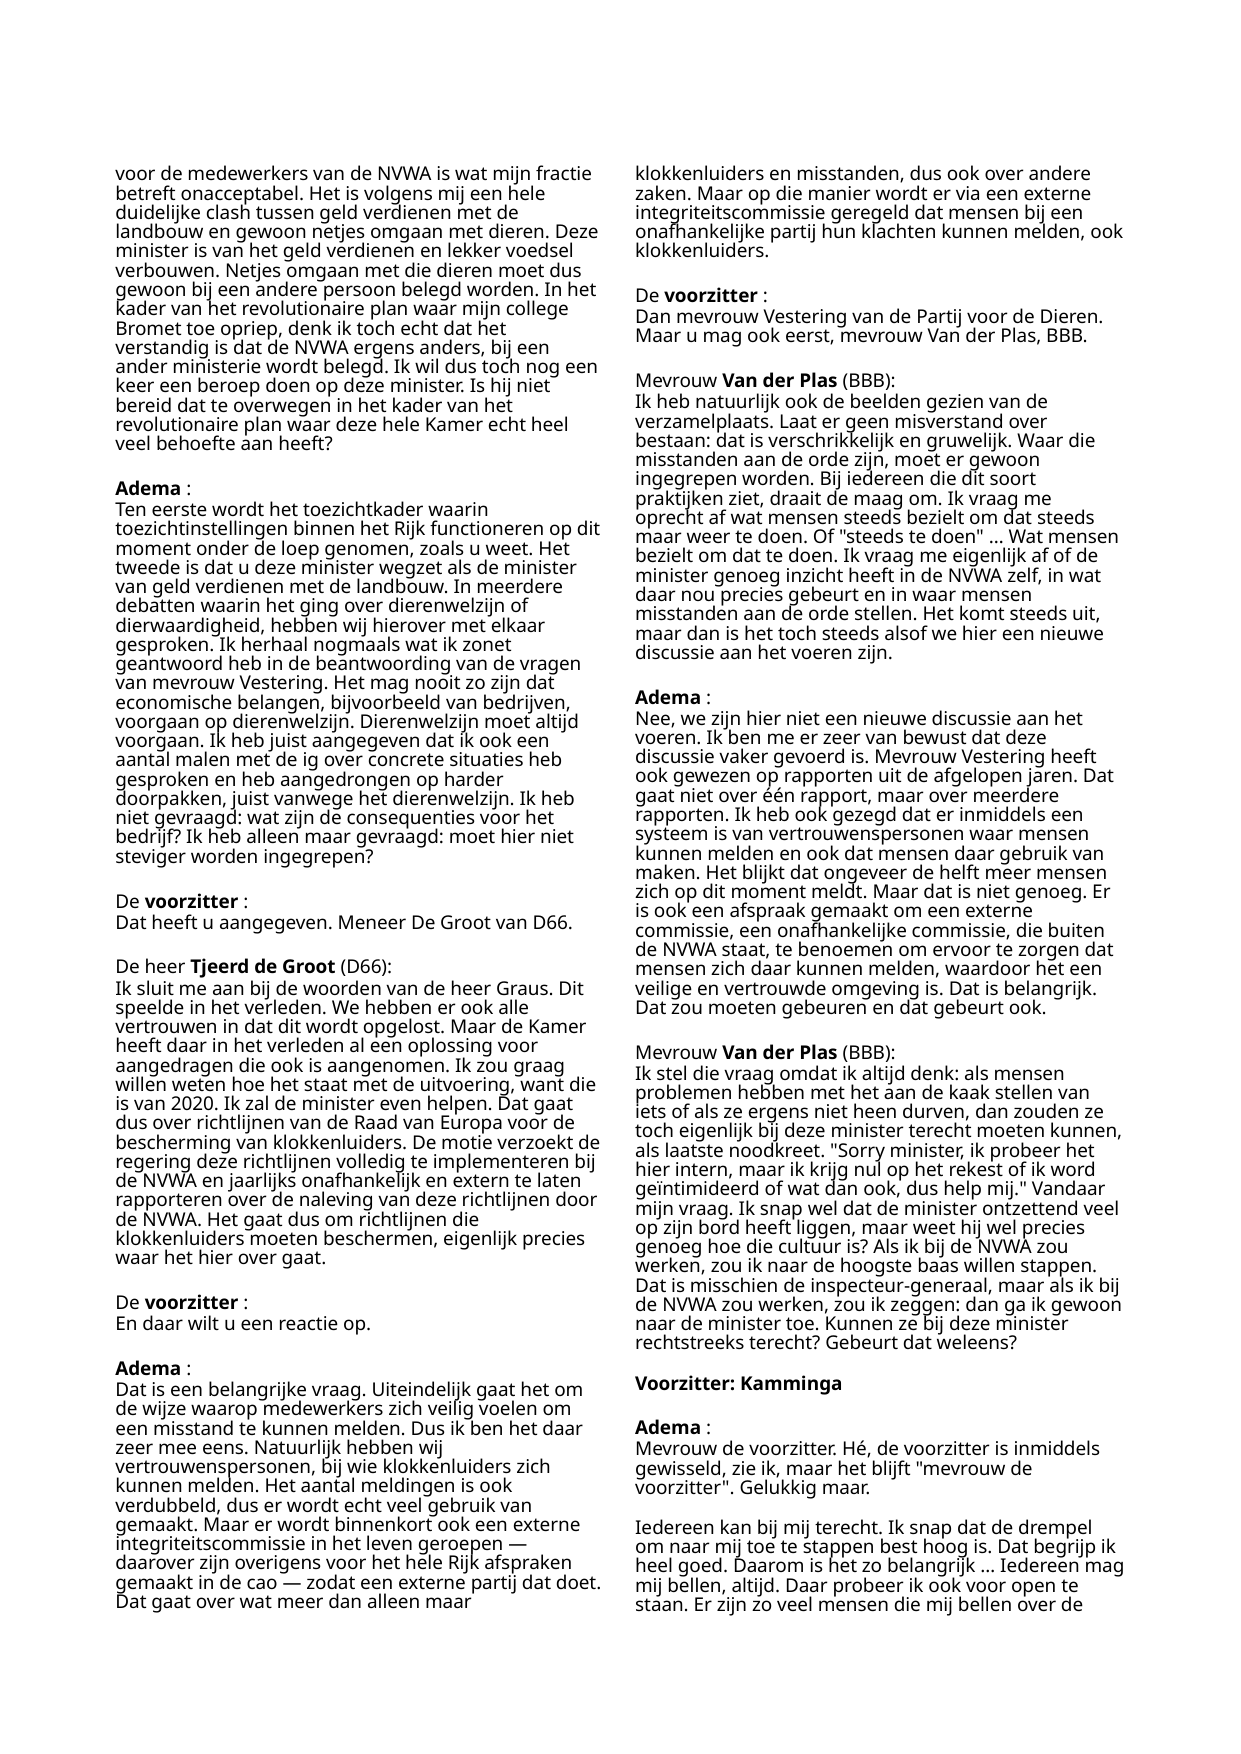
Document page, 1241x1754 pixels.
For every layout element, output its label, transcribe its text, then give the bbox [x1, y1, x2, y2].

text Adema : [635, 684, 1125, 710]
text De voorzitter : [115, 1289, 605, 1315]
text De voorzitter : [115, 888, 605, 914]
text klokkenluiders en misstanden, dus ook over andere zaken. Maar op die manier wordt er via een externe integriteitscommissie geregeld dat mensen bij een onafhankelijke partij hun klachten kunnen melden, ook klokkenluiders. [635, 165, 1125, 262]
text Dan mevrouw Vestering van de Partij voor de Dieren. Maar u mag ook eerst, mevrouw Van der Plas, BBB. [635, 308, 1125, 347]
text Mevrouw Van der Plas (BBB): [635, 1039, 1125, 1064]
text Dat is een belangrijke vraag. Uiteindelijk gaat het om de wijze waarop medewerkers zich veilig voelen om een misstand te kunnen melden. Dus ik ben het daar zeer mee eens. Natuurlijk hebben wij vertrouwenspersonen, bij wie klokkenluiders zich kunnen melden. Het aantal meldingen is ook verdubbeld, dus er wordt echt veel gebruik van gemaakt. Maar er wordt binnenkort ook een externe integriteitscommissie in het leven geroepen — daarover zijn overigens voor het hele Rijk afspraken gemaakt in de cao — zodat een externe partij dat doet. Dat gaat over wat meer dan alleen maar [115, 1381, 605, 1612]
text De voorzitter : [635, 282, 1125, 308]
text Mevrouw de voorzitter. Hé, de voorzitter is inmiddels gewisseld, zie ik, maar het blijft "mevrouw de voorzitter". Gelukkig maar. [635, 1440, 1125, 1498]
text Ten eerste wordt het toezichtkader waarin toezichtinstellingen binnen het Rijk functioneren op dit moment onder de loep genomen, zoals u weet. Het tweede is dat u deze minister wegzet als de minister van geld verdienen met de landbouw. In meerdere debatten waarin het ging over dierenwelzijn of dierwaardigheid, hebben wij hierover met elkaar gesproken. Ik herhaal nogmaals wat ik zonet geantwoord heb in de beantwoording van de vragen van mevrouw Vestering. Het mag nooit zo zijn dat economische belangen, bijvoorbeeld van bedrijven, voorgaan op dierenwelzijn. Dierenwelzijn moet altijd voorgaan. Ik heb juist aangegeven dat ik ook een aantal malen met de ig over concrete situaties heb gesproken en heb aangedrongen op harder doorpakken, juist vanwege het dierenwelzijn. Ik heb niet gevraagd: wat zijn de consequenties voor het bedrijf? Ik heb alleen maar gevraagd: moet hier niet steviger worden ingegrepen? [115, 501, 605, 867]
text Mevrouw Van der Plas (BBB): [635, 368, 1125, 393]
text Ik heb natuurlijk ook de beelden gezien van de verzamelplaats. Laat er geen misverstand over bestaan: dat is verschrikkelijk en gruwelijk. Waar die misstanden aan de orde zijn, moet er gewoon ingegrepen worden. Bij iedereen die dit soort praktijken ziet, draait de maag om. Ik vraag me oprecht af wat mensen steeds bezielt om dat steeds maar weer te doen. Of "steeds te doen" … Wat mensen bezielt om dat te doen. Ik vraag me eigenlijk af of de minister genoeg inzicht heeft in de NVWA zelf, in wat daar nou precies gebeurt en in waar mensen misstanden aan de orde stellen. Het komt steeds uit, maar dan is het toch steeds alsof we hier een nieuwe discussie aan het voeren zijn. [635, 393, 1125, 663]
text Ik stel die vraag omdat ik altijd denk: als mensen problemen hebben met het aan de kaak stellen van iets of als ze ergens niet heen durven, dan zouden ze toch eigenlijk bij deze minister terecht moeten kunnen, als laatste noodkreet. "Sorry minister, ik probeer het hier intern, maar ik krijg nul op het rekest of ik word geïntimideerd of wat dan ook, dus help mij." Vandaar mijn vraag. Ik snap wel dat de minister ontzettend veel op zijn bord heeft liggen, maar weet hij wel precies genoeg hoe die cultuur is? Als ik bij de NVWA zou werken, zou ik naar de hoogste baas willen stappen. Dat is misschien de inspecteur-generaal, maar als ik bij de NVWA zou werken, zou ik zeggen: dan ga ik gewoon naar de minister toe. Kunnen ze bij deze minister rechtstreeks terecht? Gebeurt dat weleens? [635, 1064, 1125, 1354]
text Adema : [115, 1355, 605, 1381]
text Adema : [115, 475, 605, 501]
text Iedereen kan bij mij terecht. Ik snap dat de drempel om naar mij toe te stappen best hoog is. Dat begrijp ik heel goed. Daarom is het zo belangrijk … Iedereen mag mij bellen, altijd. Daar probeer ik ook voor open te staan. Er zijn zo veel mensen die mij bellen over de [635, 1519, 1125, 1615]
text Adema : [635, 1414, 1125, 1440]
text De heer Tjeerd de Groot (D66): [115, 954, 605, 979]
text Dat heeft u aangegeven. Meneer De Groot van D66. [115, 914, 605, 933]
text En daar wilt u een reactie op. [115, 1315, 605, 1334]
text Ik sluit me aan bij de woorden van de heer Graus. Dit speelde in het verleden. We hebben er ook alle vertrouwen in dat dit wordt opgelost. Maar de Kamer heeft daar in het verleden al een oplossing voor aangedragen die ook is aangenomen. Ik zou graag willen weten hoe het staat met de uitvoering, want die is van 2020. Ik zal de minister even helpen. Dat gaat dus over richtlijnen van de Raad van Europa voor de bescherming van klokkenluiders. De motie verzoekt de regering deze richtlijnen volledig te implementeren bij de NVWA en jaarlijks onafhankelijk en extern te laten rapporteren over de naleving van deze richtlijnen door de NVWA. Het gaat dus om richtlijnen die klokkenluiders moeten beschermen, eigenlijk precies waar het hier over gaat. [115, 979, 605, 1268]
text Voorzitter: Kamminga [635, 1374, 1125, 1394]
text voor de medewerkers van de NVWA is wat mijn fractie betreft onacceptabel. Het is volgens mij een hele duidelijke clash tussen geld verdienen met de landbouw en gewoon netjes omgaan met dieren. Deze minister is van het geld verdienen en lekker voedsel verbouwen. Netjes omgaan met die dieren moet dus gewoon bij een andere persoon belegd worden. In het kader van het revolutionaire plan waar mijn college Bromet toe opriep, denk ik toch echt dat het verstandig is dat de NVWA ergens anders, bij een ander ministerie wordt belegd. Ik wil dus toch nog een keer een beroep doen op deze minister. Is hij niet bereid dat te overwegen in het kader van het revolutionaire plan waar deze hele Kamer echt heel veel behoefte aan heeft? [115, 165, 605, 454]
text Nee, we zijn hier niet een nieuwe discussie aan het voeren. Ik ben me er zeer van bewust dat deze discussie vaker gevoerd is. Mevrouw Vestering heeft ook gewezen op rapporten uit de afgelopen jaren. Dat gaat niet over één rapport, maar over meerdere rapporten. Ik heb ook gezegd dat er inmiddels een systeem is van vertrouwenspersonen waar mensen kunnen melden en ook dat mensen daar gebruik van maken. Het blijkt dat ongeveer de helft meer mensen zich op dit moment meldt. Maar dat is niet genoeg. Er is ook een afspraak gemaakt om een externe commissie, een onafhankelijke commissie, die buiten de NVWA staat, te benoemen om ervoor te zorgen dat mensen zich daar kunnen melden, waardoor het een veilige en vertrouwde omgeving is. Dat is belangrijk. Dat zou moeten gebeuren en dat gebeurt ook. [635, 710, 1125, 1018]
